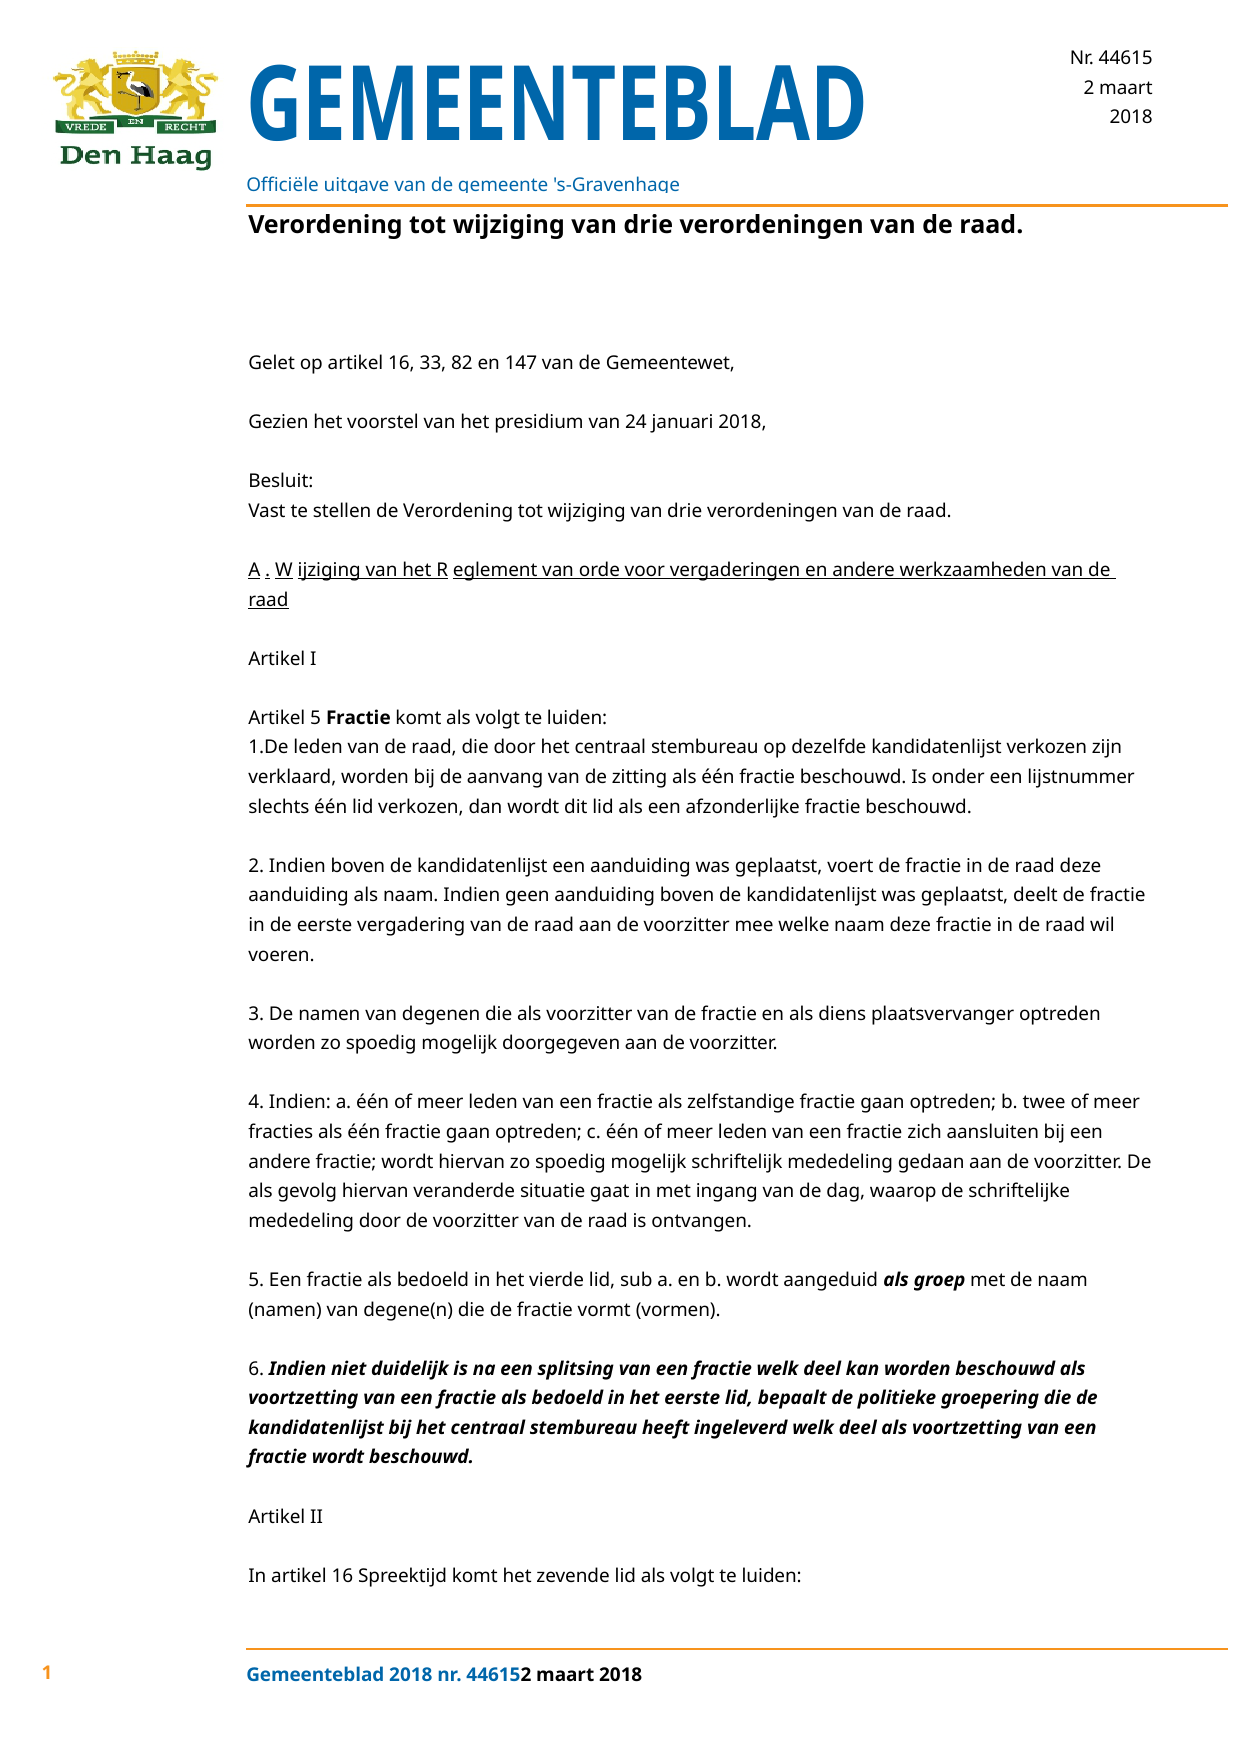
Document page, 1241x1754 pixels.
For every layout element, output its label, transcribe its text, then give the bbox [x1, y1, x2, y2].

picture [41, 47, 231, 172]
text Vast te stellen de Verordening tot wijziging van drie verordeningen van de raad. [248, 497, 1152, 523]
text Gelet op artikel 16, 33, 82 en 147 van de Gemeentewet, [248, 349, 1152, 375]
text A . W ijziging van het R eglement van orde voor vergaderingen en andere werkzaamheden van de raad [248, 556, 1152, 612]
text 6. Indien niet duidelijk is na een splitsing van een fractie welk deel kan worden beschouwd als voortzetting van een fractie als bedoeld in het eerste lid, bepaalt de politieke groepering die de kandidatenlijst bij het centraal stembureau heeft ingeleverd welk deel als voortzetting van een fractie wordt beschouwd. [248, 1355, 1152, 1469]
text In artikel 16 Spreektijd komt het zevende lid als volgt te luiden: [248, 1562, 1152, 1588]
text Artikel II [248, 1503, 1152, 1529]
text 4. Indien: a. één of meer leden van een fractie als zelfstandige fractie gaan optreden; b. twee of meer fracties als één fractie gaan optreden; c. één of meer leden van een fractie zich aansluiten bij een andere fractie; wordt hiervan zo spoedig mogelijk schriftelijk mededeling gedaan aan de voorzitter. De als gevolg hiervan veranderde situatie gaat in met ingang van de dag, waarop de schriftelijke mededeling door de voorzitter van de raad is ontvangen. [248, 1089, 1152, 1233]
text 3. De namen van degenen die als voorzitter van de fractie en als diens plaatsvervanger optreden worden zo spoedig mogelijk doorgegeven aan de voorzitter. [248, 1000, 1152, 1055]
text Gezien het voorstel van het presidium van 24 januari 2018, [248, 408, 1152, 434]
text 2. Indien boven de kandidatenlijst een aanduiding was geplaatst, voert de fractie in de raad deze aanduiding als naam. Indien geen aanduiding boven de kandidatenlijst was geplaatst, deelt de fractie in de eerste vergadering van de raad aan de voorzitter mee welke naam deze fractie in de raad wil voeren. [248, 852, 1152, 967]
text Artikel I [248, 645, 1152, 671]
text 1.De leden van de raad, die door het centraal stembureau op dezelfde kandidatenlijst verkozen zijn verklaard, worden bij de aanvang van de zitting als één fractie beschouwd. Is onder een lijstnummer slechts één lid verkozen, dan wordt dit lid als een afzonderlijke fractie beschouwd. [248, 734, 1152, 819]
text Besluit: [248, 467, 1152, 493]
text 5. Een fractie als bedoeld in het vierde lid, sub a. en b. wordt aangeduid als groep met de naam (namen) van degene(n) die de fractie vormt (vormen). [248, 1266, 1152, 1322]
text Artikel 5 Fractie komt als volgt te luiden: [248, 704, 1152, 730]
text Verordening tot wijziging van drie verordeningen van de raad. [248, 207, 1152, 241]
